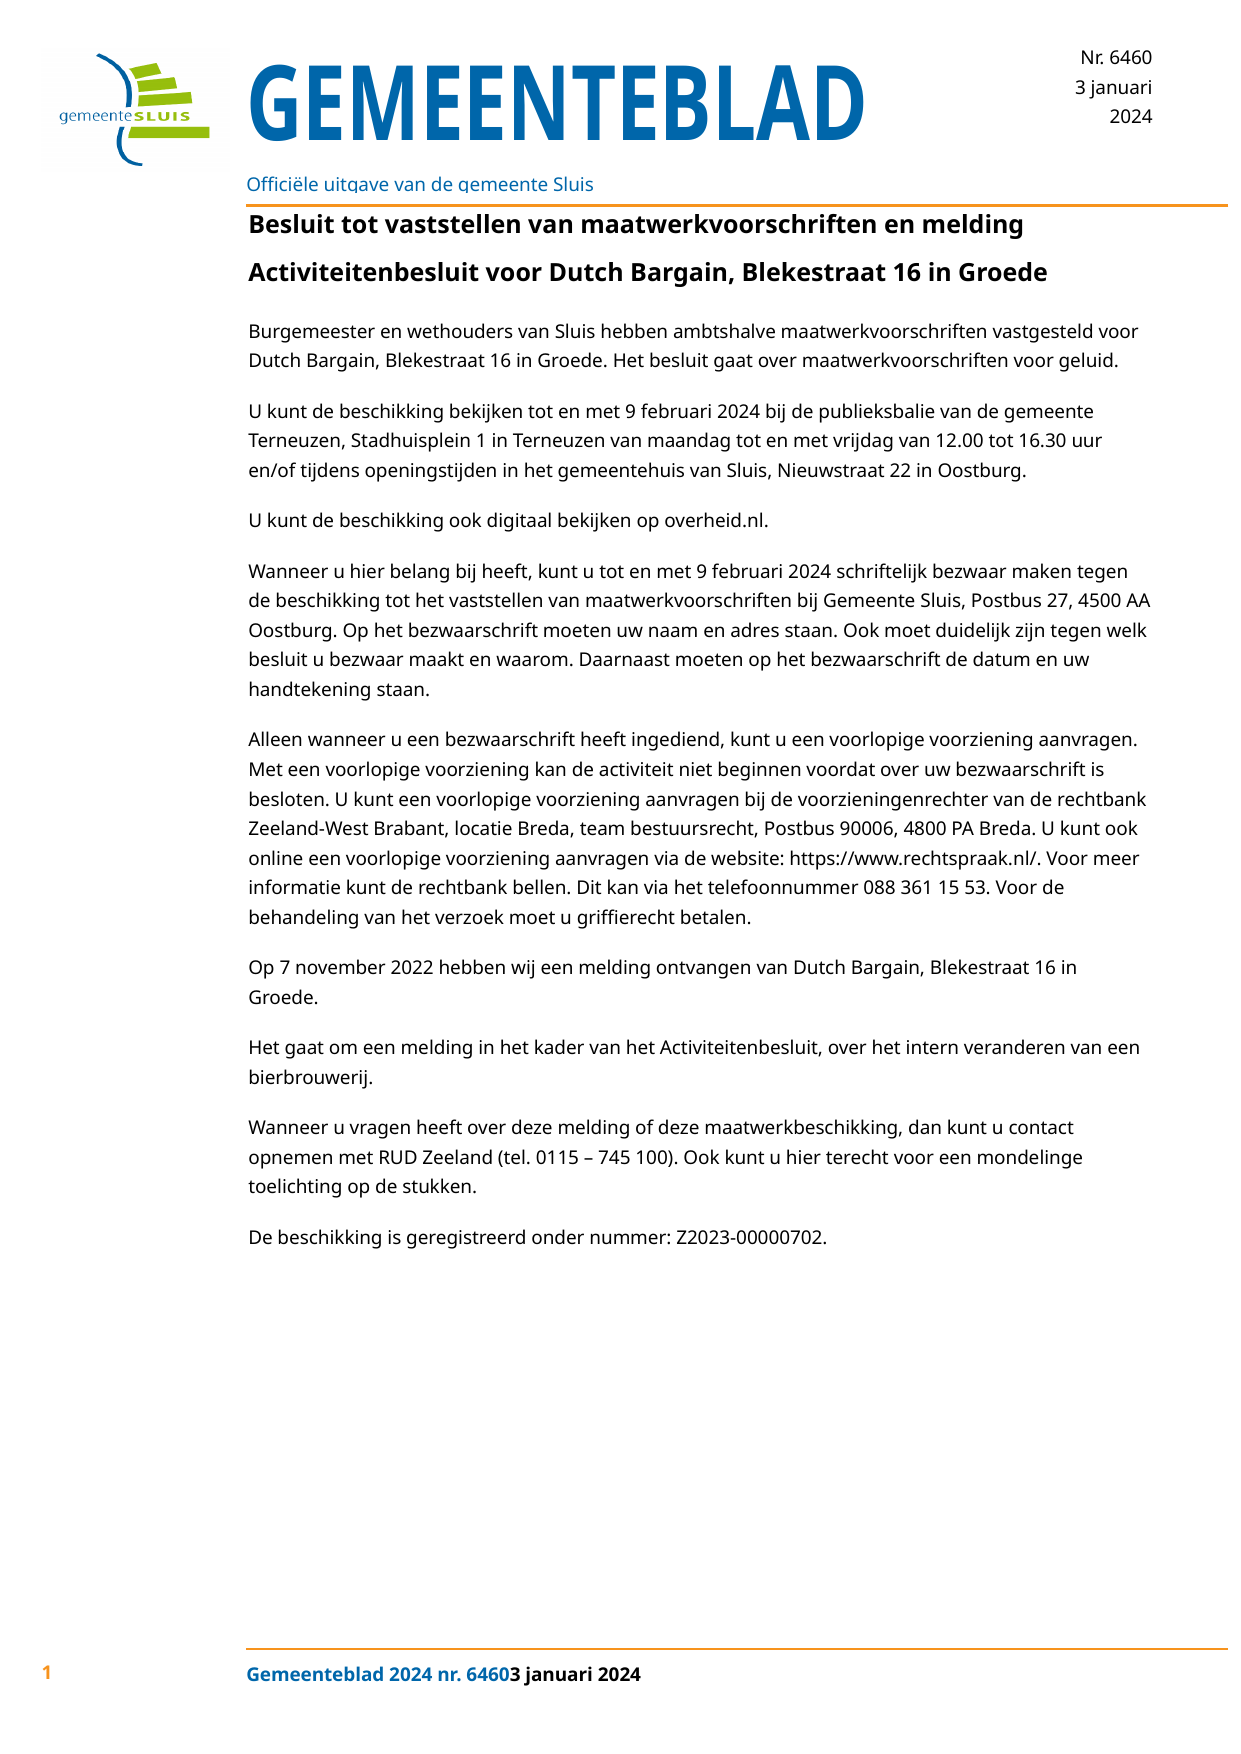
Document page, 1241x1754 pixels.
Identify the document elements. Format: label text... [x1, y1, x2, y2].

text De beschikking is geregistreerd onder nummer: Z2023-00000702. [248, 1224, 1152, 1250]
text Alleen wanneer u een bezwaarschrift heeft ingediend, kunt u een voorlopige voorziening aanvragen. Met een voorlopige voorziening kan de activiteit niet beginnen voordat over uw bezwaarschrift is besloten. U kunt een voorlopige voorziening aanvragen bij de voorzieningenrechter van de rechtbank Zeeland-West Brabant, locatie Breda, team bestuursrecht, Postbus 90006, 4800 PA Breda. U kunt ook online een voorlopige voorziening aanvragen via de website: https://www.rechtspraak.nl/. Voor meer informatie kunt de rechtbank bellen. Dit kan via het telefoonnummer 088 361 15 53. Voor de behandeling van het verzoek moet u griffierecht betalen. [248, 727, 1152, 930]
text Wanneer u vragen heeft over deze melding of deze maatwerkbeschikking, dan kunt u contact opnemen met RUD Zeeland (tel. 0115 – 745 100). Ook kunt u hier terecht voor een mondelinge toelichting op de stukken. [248, 1114, 1152, 1199]
picture [41, 47, 231, 172]
text Burgemeester en wethouders van Sluis hebben ambtshalve maatwerkvoorschriften vastgesteld voor Dutch Bargain, Blekestraat 16 in Groede. Het besluit gaat over maatwerkvoorschriften voor geluid. [248, 318, 1152, 373]
text U kunt de beschikking bekijken tot en met 9 februari 2024 bij de publieksbalie van de gemeente Terneuzen, Stadhuisplein 1 in Terneuzen van maandag tot en met vrijdag van 12.00 tot 16.30 uur en/of tijdens openingstijden in het gemeentehuis van Sluis, Nieuwstraat 22 in Oostburg. [248, 398, 1152, 483]
text Wanneer u hier belang bij heeft, kunt u tot en met 9 februari 2024 schriftelijk bezwaar maken tegen de beschikking tot het vaststellen van maatwerkvoorschriften bij Gemeente Sluis, Postbus 27, 4500 AA Oostburg. Op het bezwaarschrift moeten uw naam en adres staan. Ook moet duidelijk zijn tegen welk besluit u bezwaar maakt en waarom. Daarnaast moeten op het bezwaarschrift de datum en uw handtekening staan. [248, 558, 1152, 702]
text Besluit tot vaststellen van maatwerkvoorschriften en melding Activiteitenbesluit voor Dutch Bargain, Blekestraat 16 in Groede [248, 207, 1152, 288]
text U kunt de beschikking ook digitaal bekijken op overheid.nl. [248, 507, 1152, 533]
text Het gaat om een melding in het kader van het Activiteitenbesluit, over het intern veranderen van een bierbrouwerij. [248, 1034, 1152, 1090]
text Op 7 november 2022 hebben wij een melding ontvangen van Dutch Bargain, Blekestraat 16 in Groede. [248, 954, 1152, 1010]
